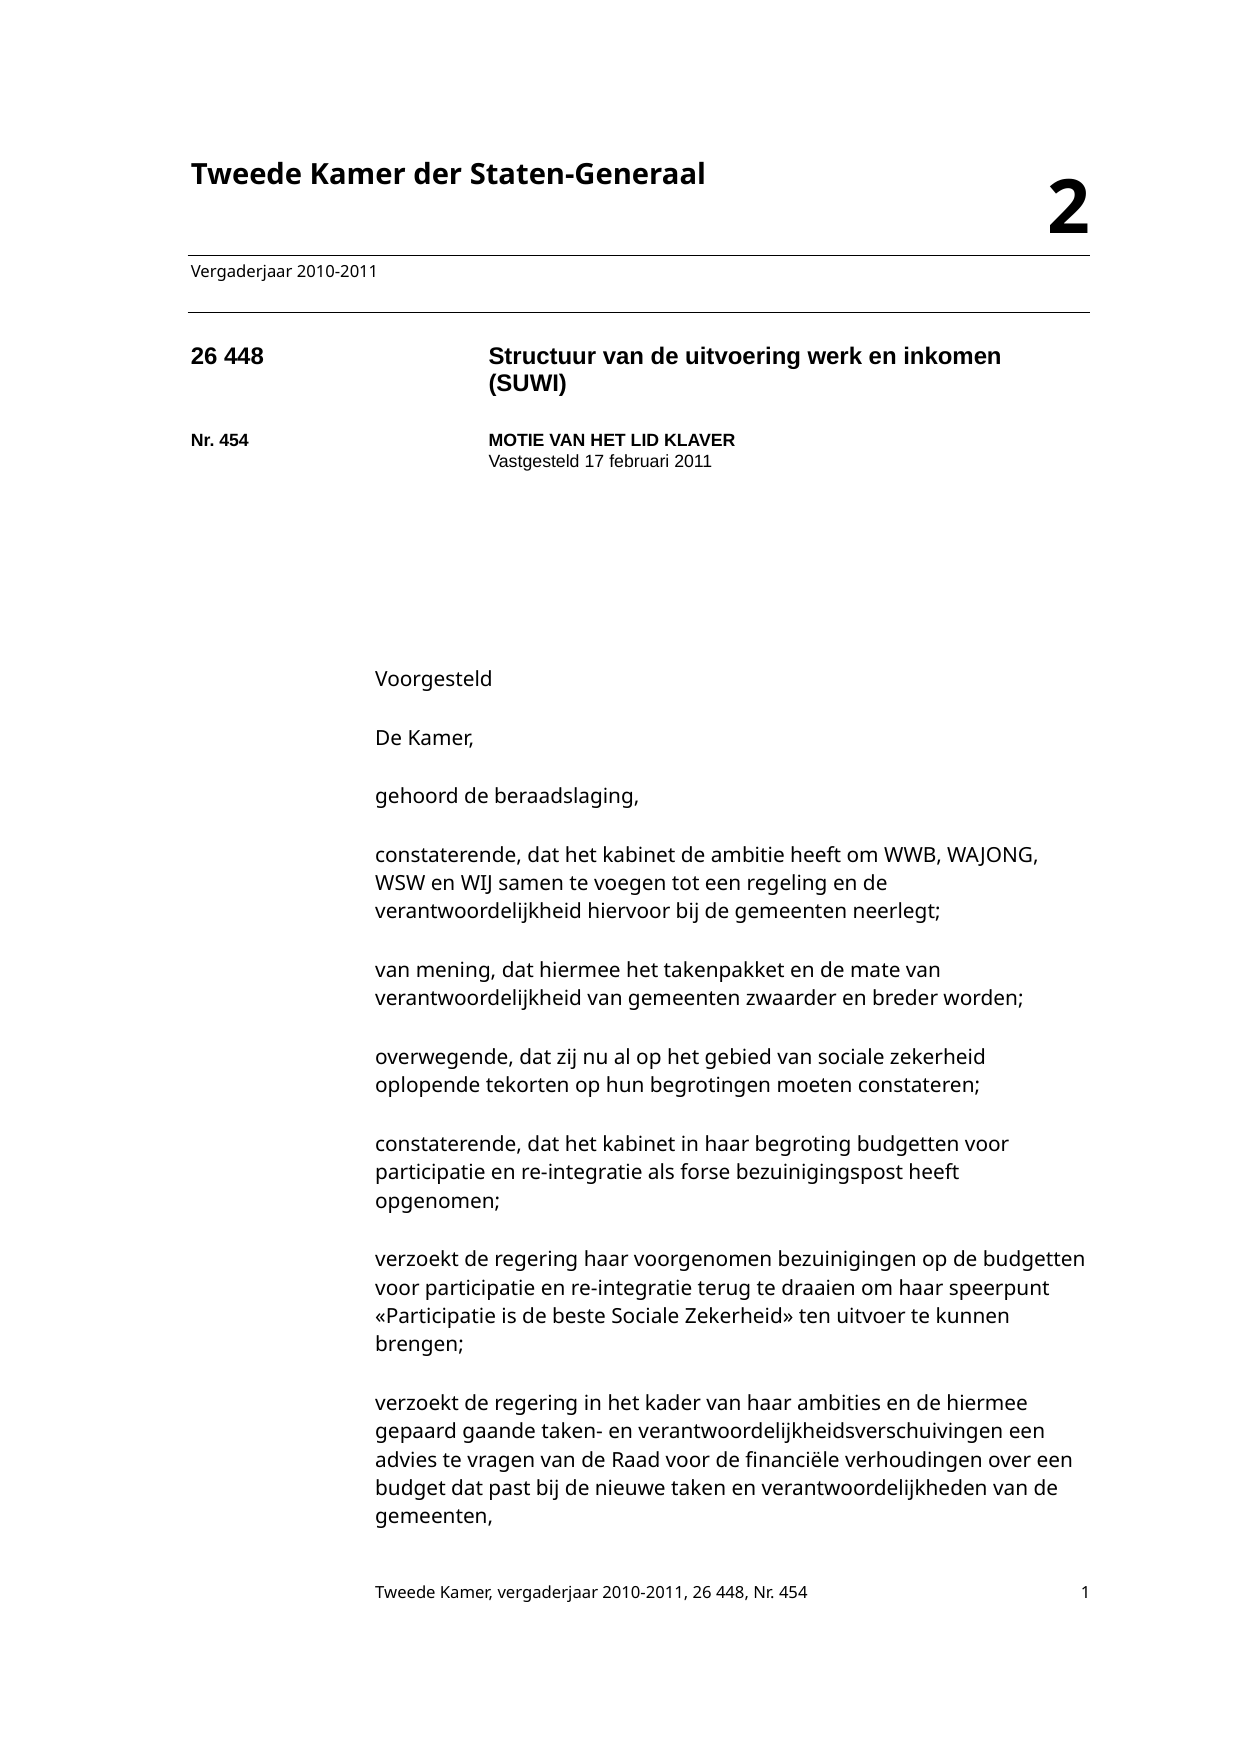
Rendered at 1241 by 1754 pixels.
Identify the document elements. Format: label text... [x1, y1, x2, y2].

table_cell [188, 313, 485, 339]
table_cell [485, 313, 1090, 339]
text Voorgesteld [375, 664, 1090, 693]
table_header 2 [910, 150, 1090, 255]
text gehoord de beraadslaging, [375, 781, 1090, 810]
table_cell Structuur van de uitvoering werk en inkomen (SUWI) [485, 339, 1090, 427]
table_cell Vergaderjaar 2010-2011 [188, 256, 485, 312]
table_cell [485, 256, 1090, 312]
text verzoekt de regering haar voorgenomen bezuinigingen op de budgetten voor participatie en re-integratie terug te draaien om haar speerpunt «Participatie is de beste Sociale Zekerheid» ten uitvoer te kunnen brengen; [375, 1244, 1090, 1358]
text overwegende, dat zij nu al op het gebied van sociale zekerheid oplopende tekorten op hun begrotingen moeten constateren; [375, 1042, 1090, 1099]
table_cell Nr. 454 [188, 427, 485, 546]
text De Kamer, [375, 723, 1090, 751]
table_cell MOTIE VAN HET LID KLAVER Vastgesteld 17 februari 2011 [485, 427, 1090, 546]
text constaterende, dat het kabinet in haar begroting budgetten voor participatie en re-integratie als forse bezuinigingspost heeft opgenomen; [375, 1129, 1090, 1214]
table_header Tweede Kamer der Staten-Generaal [188, 150, 909, 255]
text verzoekt de regering in het kader van haar ambities en de hiermee gepaard gaande taken- en verantwoordelijkheidsverschuivingen een advies te vragen van de Raad voor de financiële verhoudingen over een budget dat past bij de nieuwe taken en verantwoordelijkheden van de gemeenten, [375, 1388, 1090, 1530]
text constaterende, dat het kabinet de ambitie heeft om WWB, WAJONG, WSW en WIJ samen te voegen tot een regeling en de verantwoordelijkheid hiervoor bij de gemeenten neerlegt; [375, 840, 1090, 925]
table_cell 26 448 [188, 339, 485, 427]
text van mening, dat hiermee het takenpakket en de mate van verantwoordelijkheid van gemeenten zwaarder en breder worden; [375, 955, 1090, 1012]
